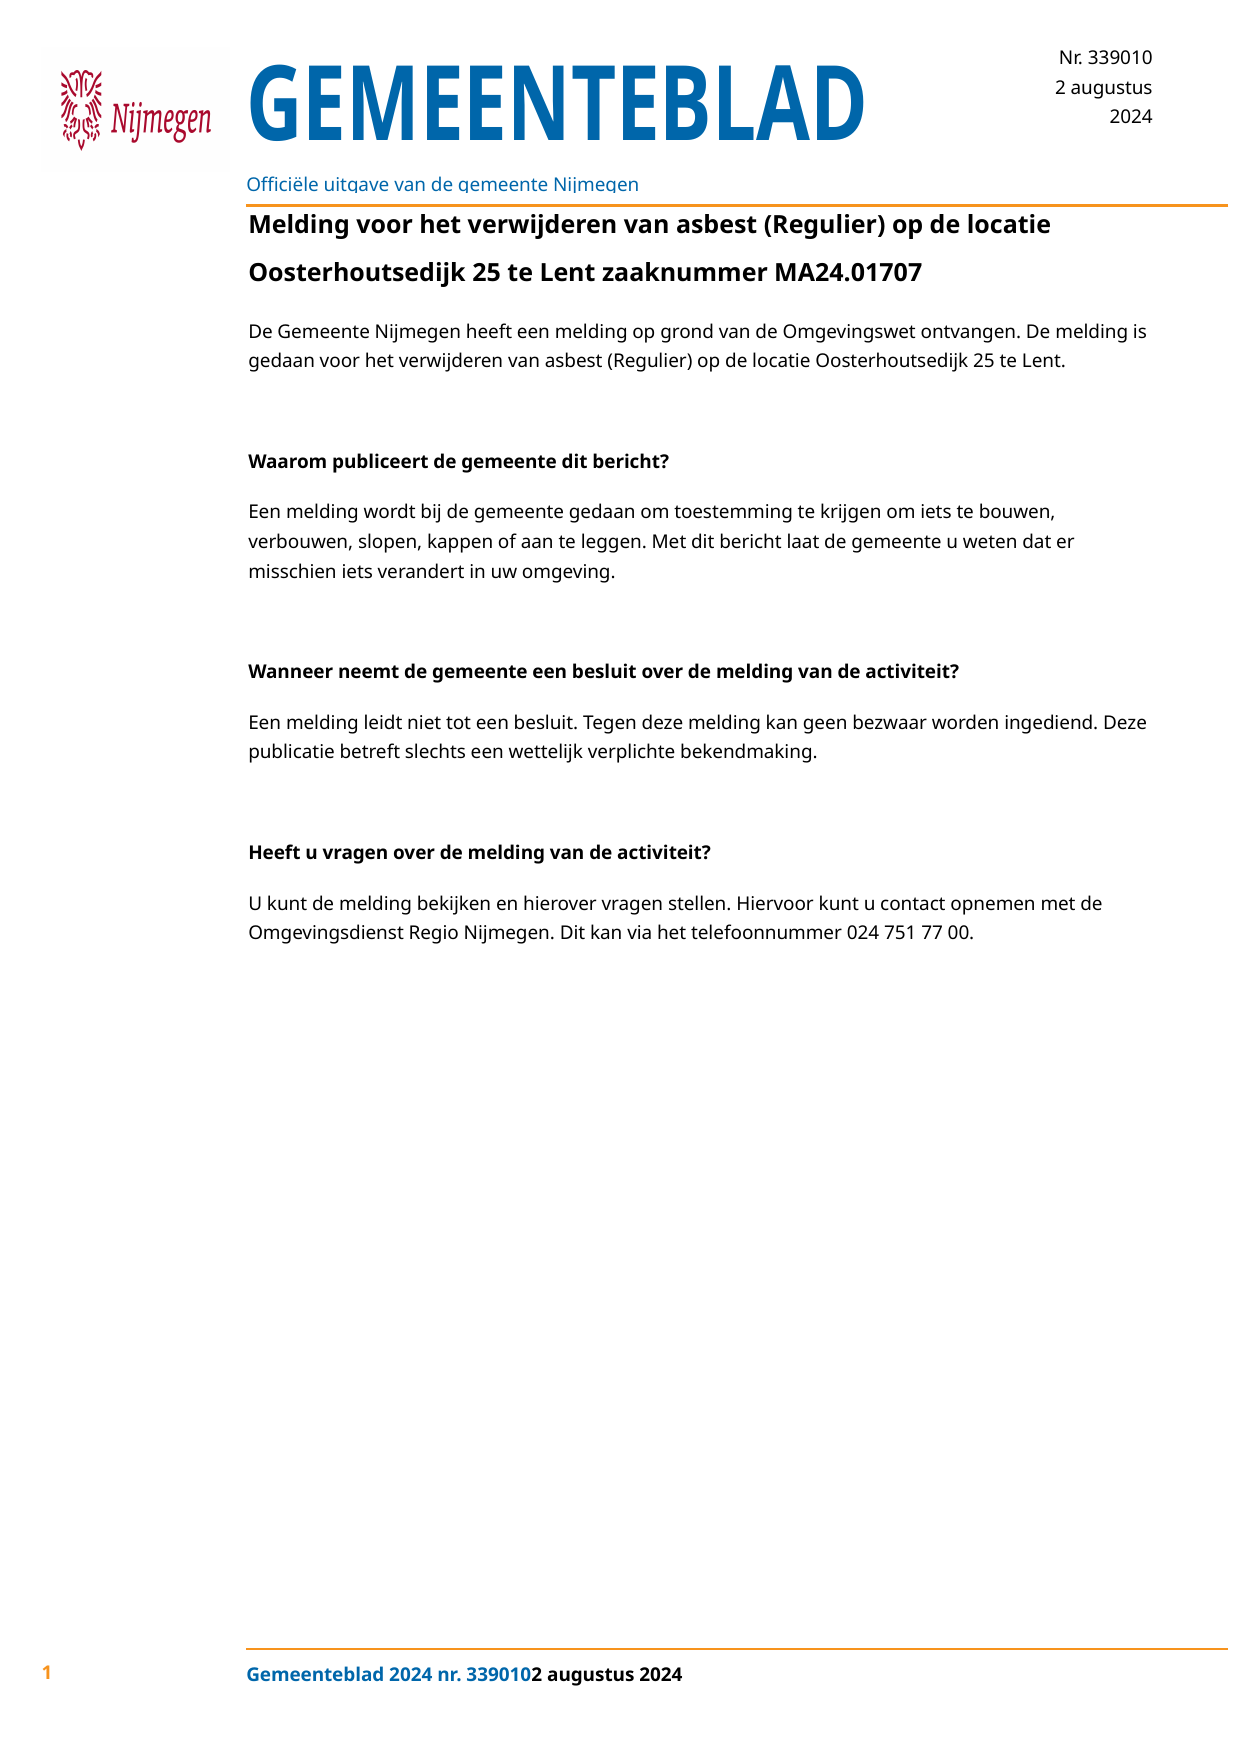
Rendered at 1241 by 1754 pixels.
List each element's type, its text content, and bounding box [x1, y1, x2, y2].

text De Gemeente Nijmegen heeft een melding op grond van de Omgevingswet ontvangen. De melding is gedaan voor het verwijderen van asbest (Regulier) op de locatie Oosterhoutsedijk 25 te Lent. [248, 318, 1152, 373]
text U kunt de melding bekijken en hierover vragen stellen. Hiervoor kunt u contact opnemen met de Omgevingsdienst Regio Nijmegen. Dit kan via het telefoonnummer 024 751 77 00. [248, 890, 1152, 945]
text Een melding wordt bij de gemeente gedaan om toestemming te krijgen om iets te bouwen, verbouwen, slopen, kappen of aan te leggen. Met dit bericht laat de gemeente u weten dat er misschien iets verandert in uw omgeving. [248, 499, 1152, 584]
text Heeft u vragen over de melding van de activiteit? [248, 839, 1152, 865]
text Waarom publiceert de gemeente dit bericht? [248, 448, 1152, 474]
text Wanneer neemt de gemeente een besluit over de melding van de activiteit? [248, 659, 1152, 684]
text Een melding leidt niet tot een besluit. Tegen deze melding kan geen bezwaar worden ingediend. Deze publicatie betreft slechts een wettelijk verplichte bekendmaking. [248, 709, 1152, 764]
picture [41, 47, 231, 172]
text Melding voor het verwijderen van asbest (Regulier) op de locatie Oosterhoutsedijk 25 te Lent zaaknummer MA24.01707 [248, 207, 1152, 288]
